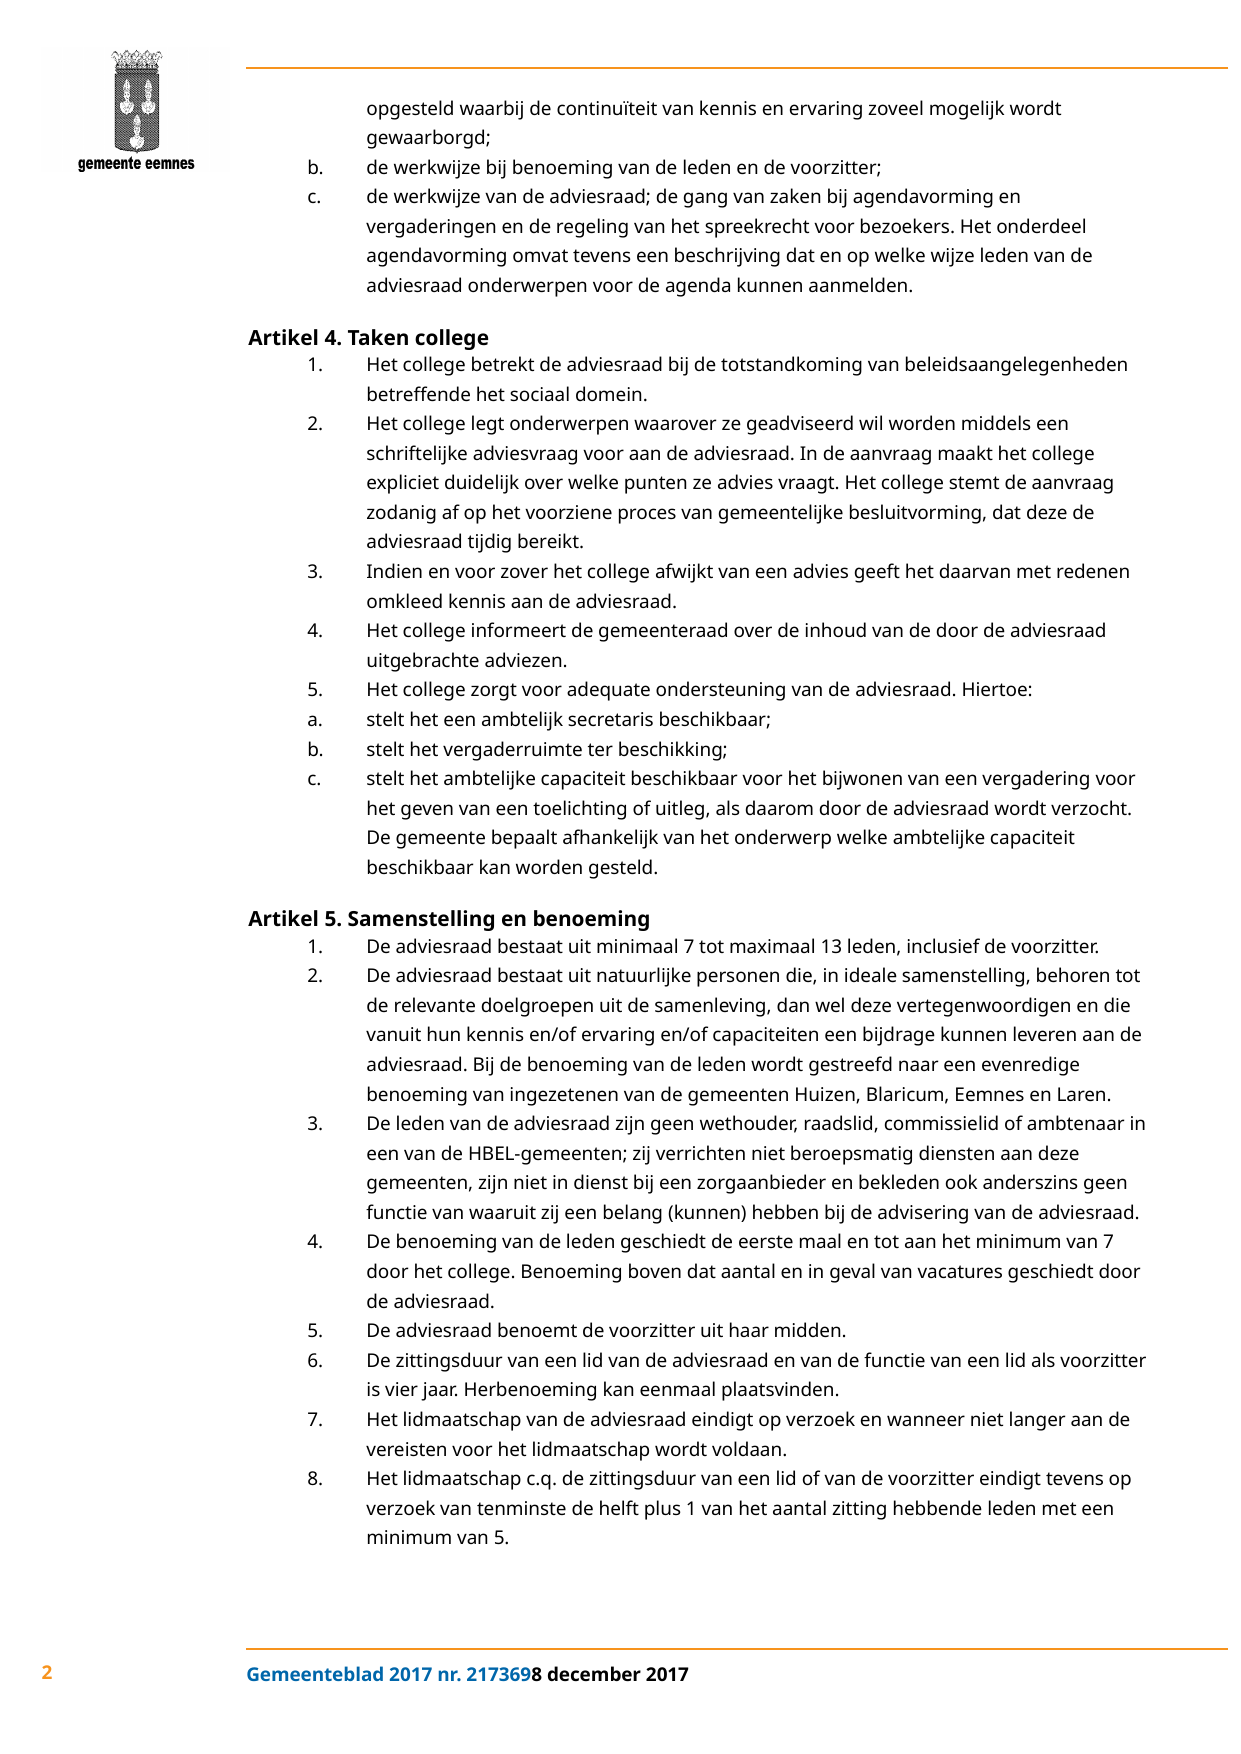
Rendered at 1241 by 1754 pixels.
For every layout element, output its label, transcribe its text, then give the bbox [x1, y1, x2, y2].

list De adviesraad bestaat uit minimaal 7 tot maximaal 13 leden, inclusief de voorzitter. [307, 933, 1152, 959]
picture [41, 47, 231, 172]
text Artikel 5. Samenstelling en benoeming [248, 904, 1152, 933]
list Het college legt onderwerpen waarover ze geadviseerd wil worden middels een schriftelijke adviesvraag voor aan de adviesraad. In de aanvraag maakt het college expliciet duidelijk over welke punten ze advies vraagt. Het college stemt de aanvraag zodanig af op het voorziene proces van gemeentelijke besluitvorming, dat deze de adviesraad tijdig bereikt. [307, 410, 1152, 554]
list Het college informeert de gemeenteraad over de inhoud van de door de adviesraad uitgebrachte adviezen. [307, 617, 1152, 673]
list opgesteld waarbij de continuïteit van kennis en ervaring zoveel mogelijk wordt gewaarborgd; [307, 95, 1152, 150]
text Artikel 4. Taken college [248, 323, 1152, 351]
list De adviesraad benoemt de voorzitter uit haar midden. [307, 1317, 1152, 1343]
list De adviesraad bestaat uit natuurlijke personen die, in ideale samenstelling, behoren tot de relevante doelgroepen uit de samenleving, dan wel deze vertegenwoordigen en die vanuit hun kennis en/of ervaring en/of capaciteiten een bijdrage kunnen leveren aan de adviesraad. Bij de benoeming van de leden wordt gestreefd naar een evenredige benoeming van ingezetenen van de gemeenten Huizen, Blaricum, Eemnes en Laren. [307, 962, 1152, 1107]
list Indien en voor zover het college afwijkt van een advies geeft het daarvan met redenen omkleed kennis aan de adviesraad. [307, 558, 1152, 613]
list Het lidmaatschap c.q. de zittingsduur van een lid of van de voorzitter eindigt tevens op verzoek van tenminste de helft plus 1 van het aantal zitting hebbende leden met een minimum van 5. [307, 1465, 1152, 1550]
list De zittingsduur van een lid van de adviesraad en van de functie van een lid als voorzitter is vier jaar. Herbenoeming kan eenmaal plaatsvinden. [307, 1347, 1152, 1402]
list stelt het vergaderruimte ter beschikking; [307, 736, 1152, 761]
list Het college zorgt voor adequate ondersteuning van de adviesraad. Hiertoe: [307, 677, 1152, 702]
list de werkwijze bij benoeming van de leden en de voorzitter; [307, 154, 1152, 180]
list Het lidmaatschap van de adviesraad eindigt op verzoek en wanneer niet langer aan de vereisten voor het lidmaatschap wordt voldaan. [307, 1406, 1152, 1462]
list De leden van de adviesraad zijn geen wethouder, raadslid, commissielid of ambtenaar in een van de HBEL-gemeenten; zij verrichten niet beroepsmatig diensten aan deze gemeenten, zijn niet in dienst bij een zorgaanbieder en bekleden ook anderszins geen functie van waaruit zij een belang (kunnen) hebben bij de advisering van de adviesraad. [307, 1110, 1152, 1225]
list stelt het een ambtelijk secretaris beschikbaar; [307, 706, 1152, 732]
list stelt het ambtelijke capaciteit beschikbaar voor het bijwonen van een vergadering voor het geven van een toelichting of uitleg, als daarom door de adviesraad wordt verzocht. De gemeente bepaalt afhankelijk van het onderwerp welke ambtelijke capaciteit beschikbaar kan worden gesteld. [307, 765, 1152, 880]
list Het college betrekt de adviesraad bij de totstandkoming van beleidsaangelegenheden betreffende het sociaal domein. [307, 351, 1152, 406]
list De benoeming van de leden geschiedt de eerste maal en tot aan het minimum van 7 door het college. Benoeming boven dat aantal en in geval van vacatures geschiedt door de adviesraad. [307, 1229, 1152, 1314]
list de werkwijze van de adviesraad; de gang van zaken bij agendavorming en vergaderingen en de regeling van het spreekrecht voor bezoekers. Het onderdeel agendavorming omvat tevens een beschrijving dat en op welke wijze leden van de adviesraad onderwerpen voor de agenda kunnen aanmelden. [307, 183, 1152, 298]
